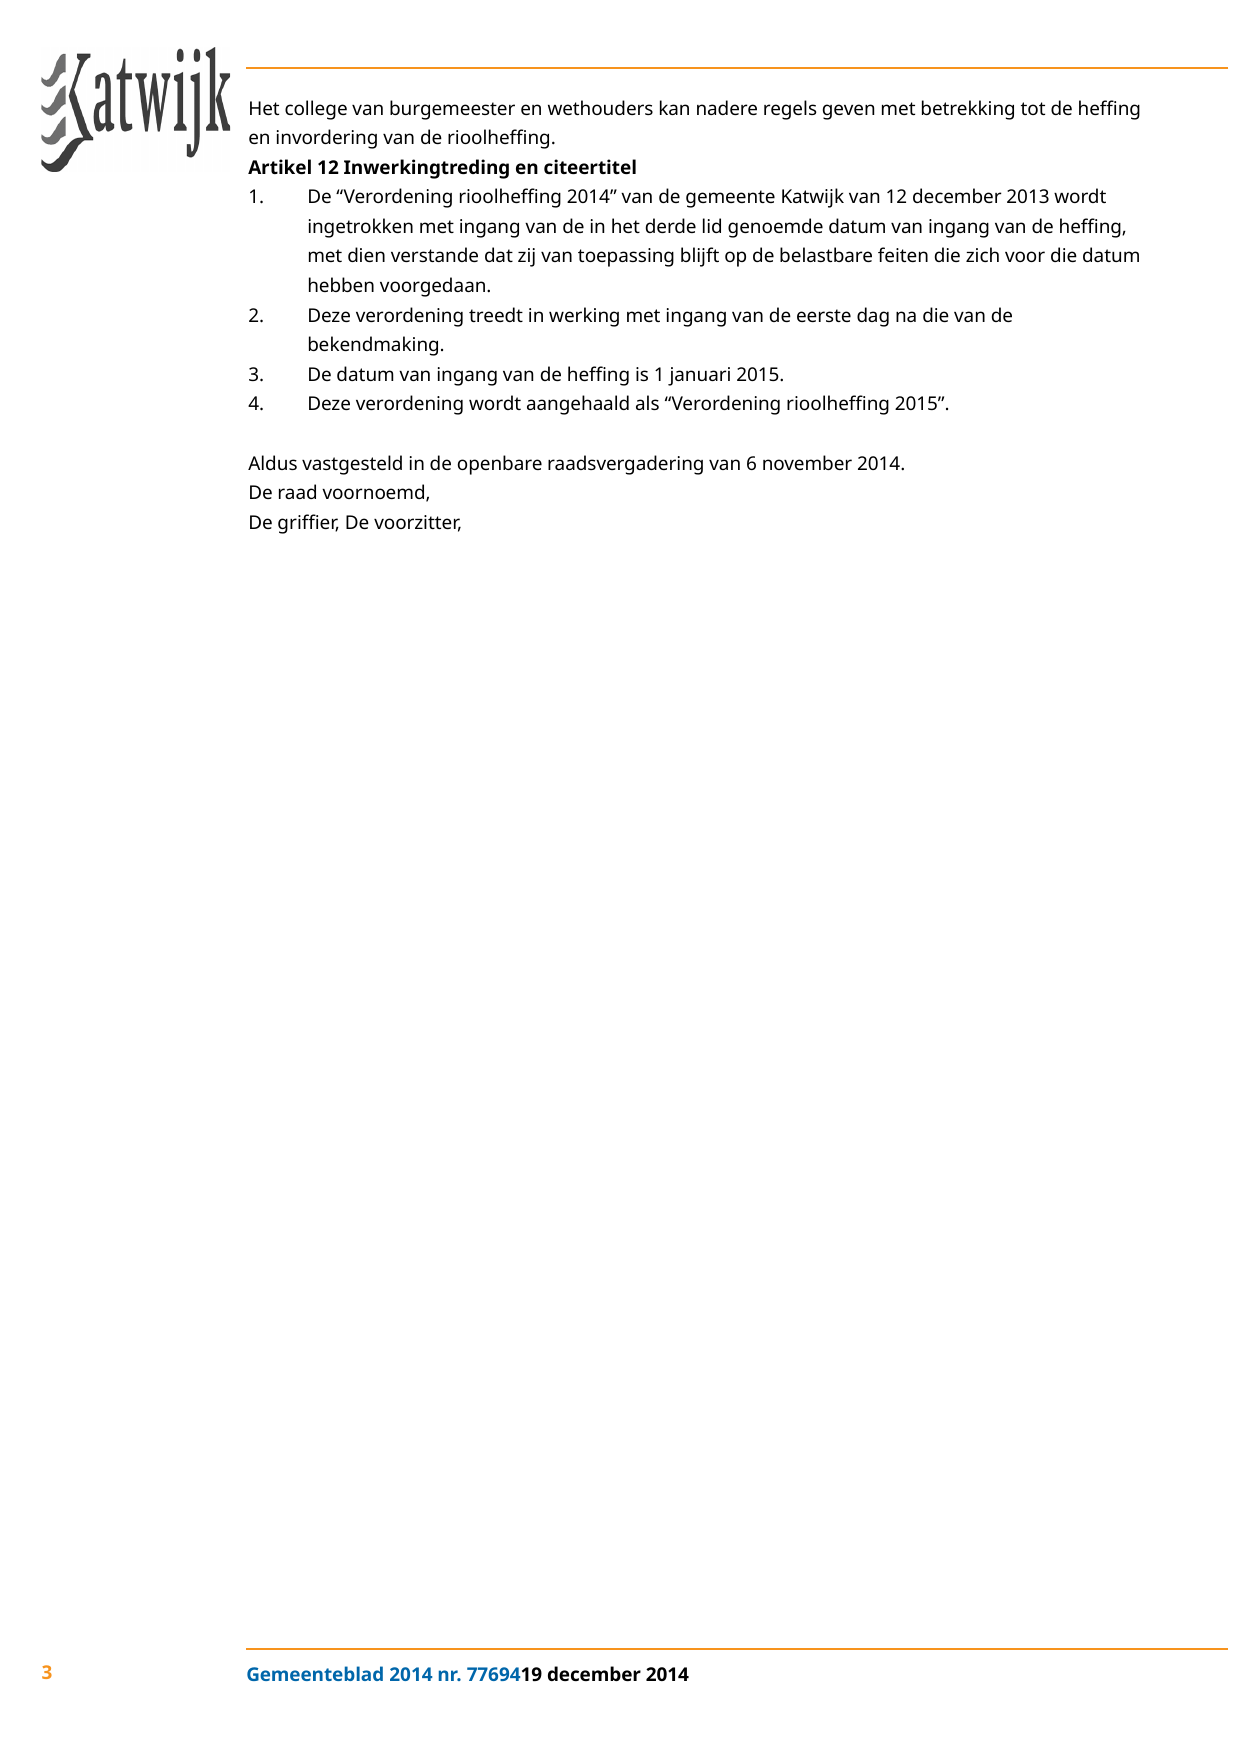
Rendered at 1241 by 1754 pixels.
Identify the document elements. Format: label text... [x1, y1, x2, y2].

list De “Verordening rioolheffing 2014” van de gemeente Katwijk van 12 december 2013 wordt ingetrokken met ingang van de in het derde lid genoemde datum van ingang van de heffing, met dien verstande dat zij van toepassing blijft op de belastbare feiten die zich voor die datum hebben voorgedaan. [248, 183, 1152, 298]
text De griffier, De voorzitter, [248, 509, 1152, 535]
list Deze verordening wordt aangehaald als “Verordening rioolheffing 2015”. [248, 391, 1152, 416]
text Artikel 12 Inwerkingtreding en citeertitel [248, 154, 1152, 180]
text Het college van burgemeester en wethouders kan nadere regels geven met betrekking tot de heffing en invordering van de rioolheffing. [248, 95, 1152, 150]
text De raad voornoemd, [248, 479, 1152, 505]
text Aldus vastgesteld in de openbare raadsvergadering van 6 november 2014. [248, 450, 1152, 476]
list De datum van ingang van de heffing is 1 januari 2015. [248, 361, 1152, 387]
list Deze verordening treedt in werking met ingang van de eerste dag na die van de bekendmaking. [248, 302, 1152, 357]
picture [41, 47, 231, 172]
